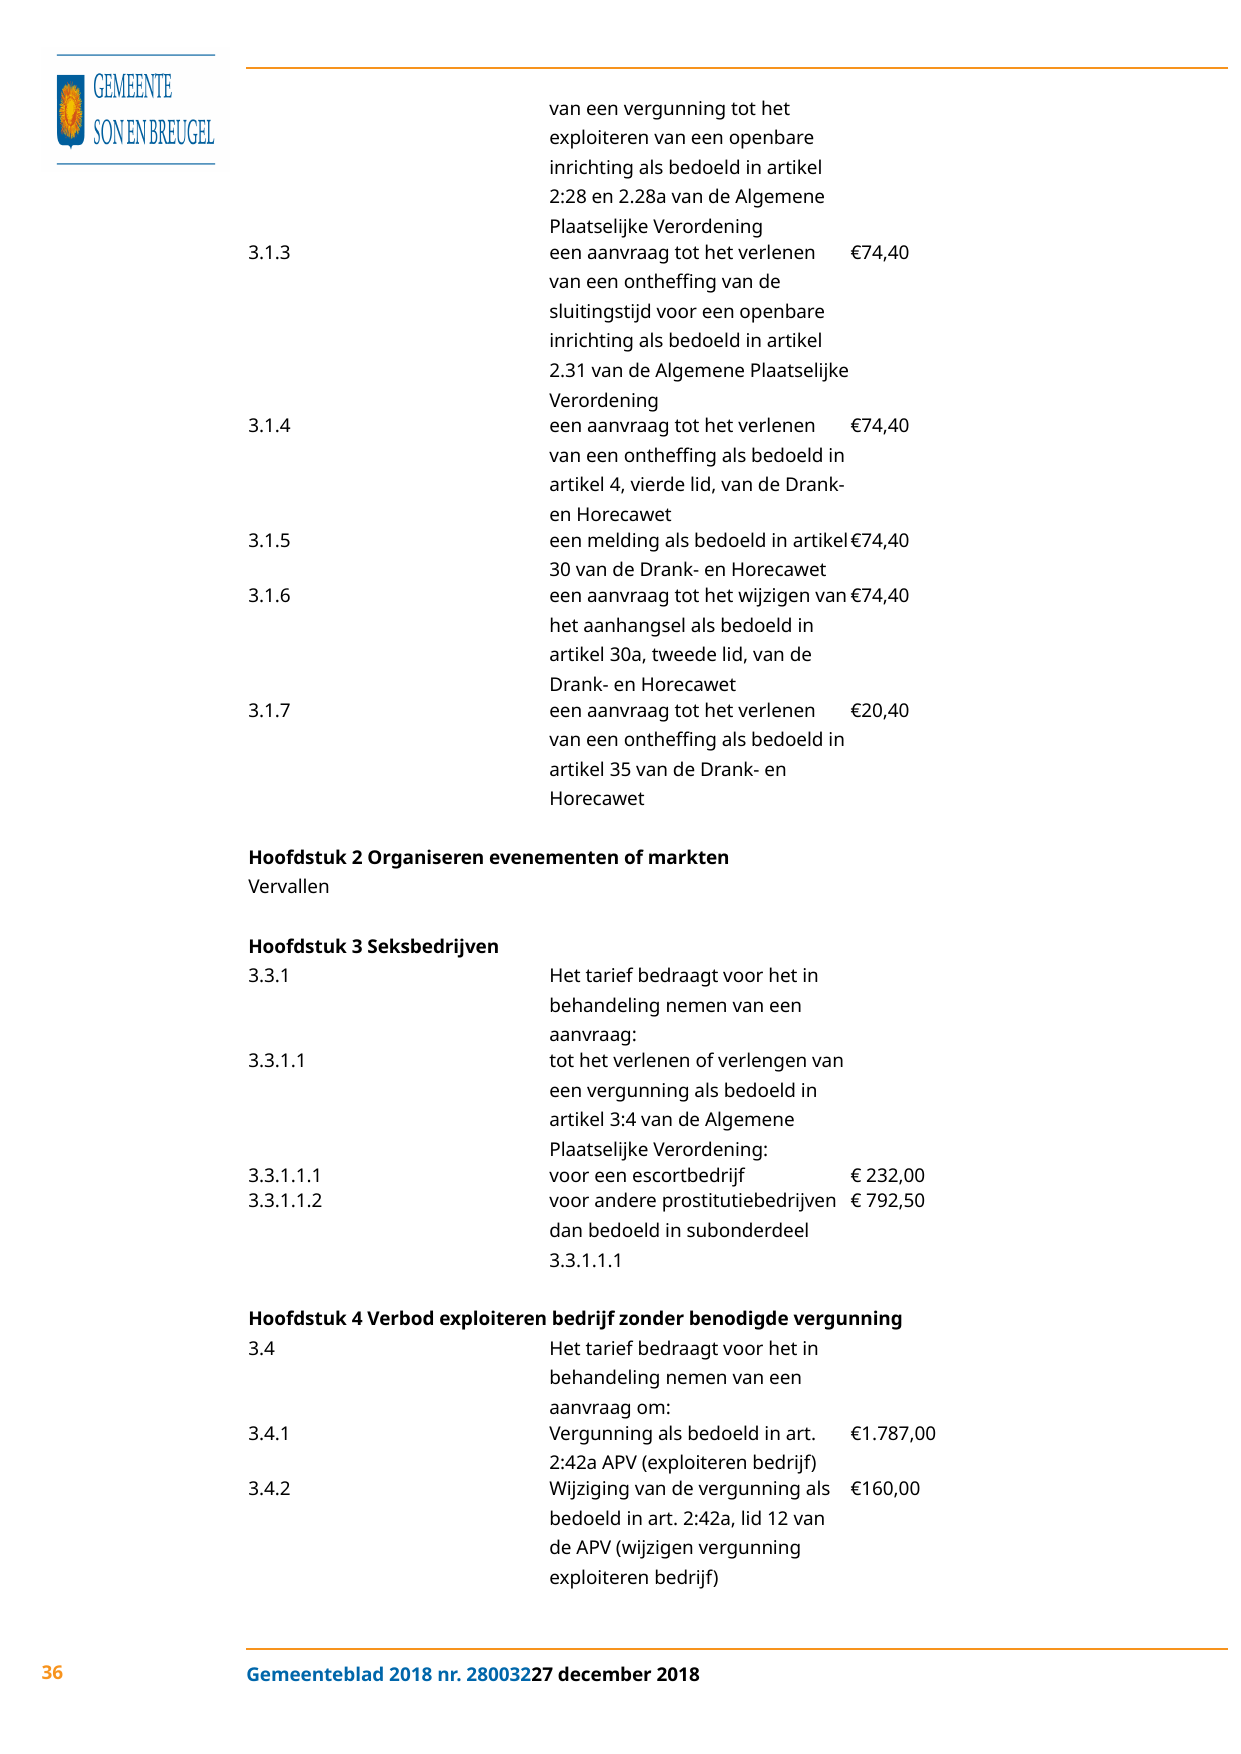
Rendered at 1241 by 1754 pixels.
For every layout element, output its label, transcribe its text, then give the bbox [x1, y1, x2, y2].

table_cell een aanvraag tot het verlenen van een ontheffing als bedoeld in artikel 4, vierde lid, van de Drank- en Horecawet [549, 413, 850, 527]
text Hoofdstuk 2 Organiseren evenementen of markten [248, 844, 1152, 870]
table_cell 3.3.1.1.2 [248, 1188, 549, 1272]
table_cell € 232,00 [850, 1162, 1152, 1188]
table_cell 3.1.4 [248, 413, 549, 527]
table_cell €74,40 [850, 527, 1152, 582]
table_cell een aanvraag tot het verlenen van een ontheffing van de sluitingstijd voor een openbare inrichting als bedoeld in artikel 2.31 van de Algemene Plaatselijke Verordening [549, 239, 850, 412]
table_header Het tarief bedraagt voor het in behandeling nemen van een aanvraag om: [549, 1335, 850, 1420]
table_cell [248, 95, 549, 239]
table_cell een melding als bedoeld in artikel 30 van de Drank- en Horecawet [549, 527, 850, 582]
text Vervallen [248, 874, 1152, 899]
table_cell €160,00 [850, 1475, 1152, 1590]
table_header [850, 963, 1152, 1047]
table_header 3.4 [248, 1335, 549, 1420]
table_cell een aanvraag tot het wijzigen van het aanhangsel als bedoeld in artikel 30a, tweede lid, van de Drank- en Horecawet [549, 582, 850, 697]
table_cell van een vergunning tot het exploiteren van een openbare inrichting als bedoeld in artikel 2:28 en 2.28a van de Algemene Plaatselijke Verordening [549, 95, 850, 239]
table_cell een aanvraag tot het verlenen van een ontheffing als bedoeld in artikel 35 van de Drank- en Horecawet [549, 697, 850, 811]
table_header [850, 1335, 1152, 1420]
text Hoofdstuk 3 Seksbedrijven [248, 933, 1152, 958]
table_cell tot het verlenen of verlengen van een vergunning als bedoeld in artikel 3:4 van de Algemene Plaatselijke Verordening: [549, 1048, 850, 1162]
table_cell [850, 95, 1152, 239]
table_cell 3.4.2 [248, 1475, 549, 1590]
table_cell 3.1.7 [248, 697, 549, 811]
picture [41, 47, 231, 172]
table_header Het tarief bedraagt voor het in behandeling nemen van een aanvraag: [549, 963, 850, 1047]
table_cell € 792,50 [850, 1188, 1152, 1272]
table_cell €74,40 [850, 413, 1152, 527]
table_cell 3.4.1 [248, 1420, 549, 1475]
table_cell 3.3.1.1 [248, 1048, 549, 1162]
table_cell voor een escortbedrijf [549, 1162, 850, 1188]
table_cell Wijziging van de vergunning als bedoeld in art. 2:42a, lid 12 van de APV (wijzigen vergunning exploiteren bedrijf) [549, 1475, 850, 1590]
table_cell €20,40 [850, 697, 1152, 811]
table_cell Vergunning als bedoeld in art. 2:42a APV (exploiteren bedrijf) [549, 1420, 850, 1475]
table_cell 3.1.6 [248, 582, 549, 697]
table_cell €74,40 [850, 239, 1152, 412]
table_cell €1.787,00 [850, 1420, 1152, 1475]
table_cell €74,40 [850, 582, 1152, 697]
table_cell [850, 1048, 1152, 1162]
table_cell 3.1.5 [248, 527, 549, 582]
table_cell voor andere prostitutiebedrijven dan bedoeld in subonderdeel 3.3.1.1.1 [549, 1188, 850, 1272]
table_cell 3.3.1.1.1 [248, 1162, 549, 1188]
text Hoofdstuk 4 Verbod exploiteren bedrijf zonder benodigde vergunning [248, 1305, 1152, 1331]
table_cell 3.1.3 [248, 239, 549, 412]
table_header 3.3.1 [248, 963, 549, 1047]
